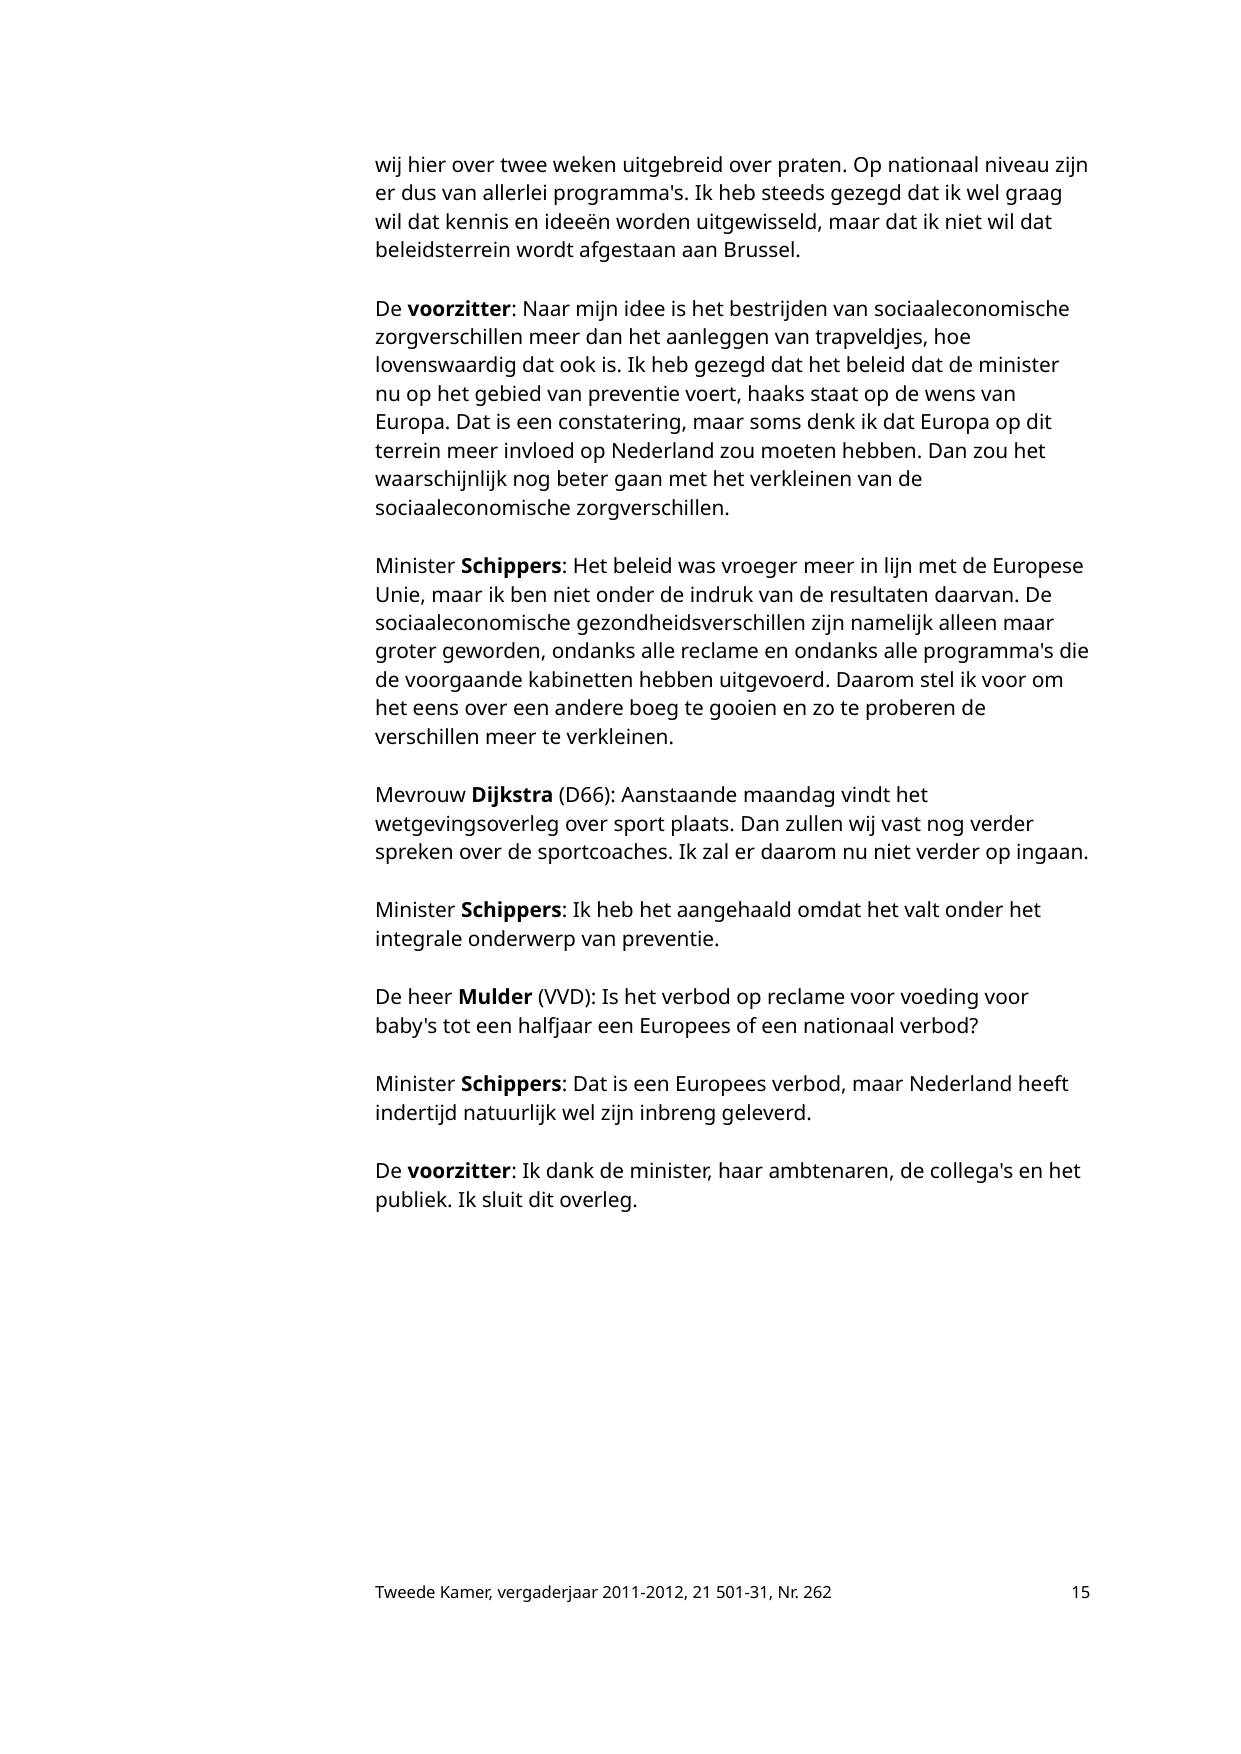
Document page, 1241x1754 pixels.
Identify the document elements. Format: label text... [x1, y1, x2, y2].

text Minister Schippers: Het beleid was vroeger meer in lijn met de Europese Unie, maar ik ben niet onder de indruk van de resultaten daarvan. De sociaaleconomische gezondheidsverschillen zijn namelijk alleen maar groter geworden, ondanks alle reclame en ondanks alle programma's die de voorgaande kabinetten hebben uitgevoerd. Daarom stel ik voor om het eens over een andere boeg te gooien en zo te proberen de verschillen meer te verkleinen. [375, 551, 1090, 750]
text Mevrouw Dijkstra (D66): Aanstaande maandag vindt het wetgevingsoverleg over sport plaats. Dan zullen wij vast nog verder spreken over de sportcoaches. Ik zal er daarom nu niet verder op ingaan. [375, 780, 1090, 866]
text De voorzitter: Naar mijn idee is het bestrijden van sociaaleconomische zorgverschillen meer dan het aanleggen van trapveldjes, hoe lovenswaardig dat ook is. Ik heb gezegd dat het beleid dat de minister nu op het gebied van preventie voert, haaks staat op de wens van Europa. Dat is een constatering, maar soms denk ik dat Europa op dit terrein meer invloed op Nederland zou moeten hebben. Dan zou het waarschijnlijk nog beter gaan met het verkleinen van de sociaaleconomische zorgverschillen. [375, 294, 1090, 521]
text Minister Schippers: Dat is een Europees verbod, maar Nederland heeft indertijd natuurlijk wel zijn inbreng geleverd. [375, 1069, 1090, 1126]
text Minister Schippers: Ik heb het aangehaald omdat het valt onder het integrale onderwerp van preventie. [375, 896, 1090, 952]
text De heer Mulder (VVD): Is het verbod op reclame voor voeding voor baby's tot een halfjaar een Europees of een nationaal verbod? [375, 982, 1090, 1039]
text De voorzitter: Ik dank de minister, haar ambtenaren, de collega's en het publiek. Ik sluit dit overleg. [375, 1156, 1090, 1213]
text wij hier over twee weken uitgebreid over praten. Op nationaal niveau zijn er dus van allerlei programma's. Ik heb steeds gezegd dat ik wel graag wil dat kennis en ideeën worden uitgewisseld, maar dat ik niet wil dat beleidsterrein wordt afgestaan aan Brussel. [375, 150, 1090, 264]
